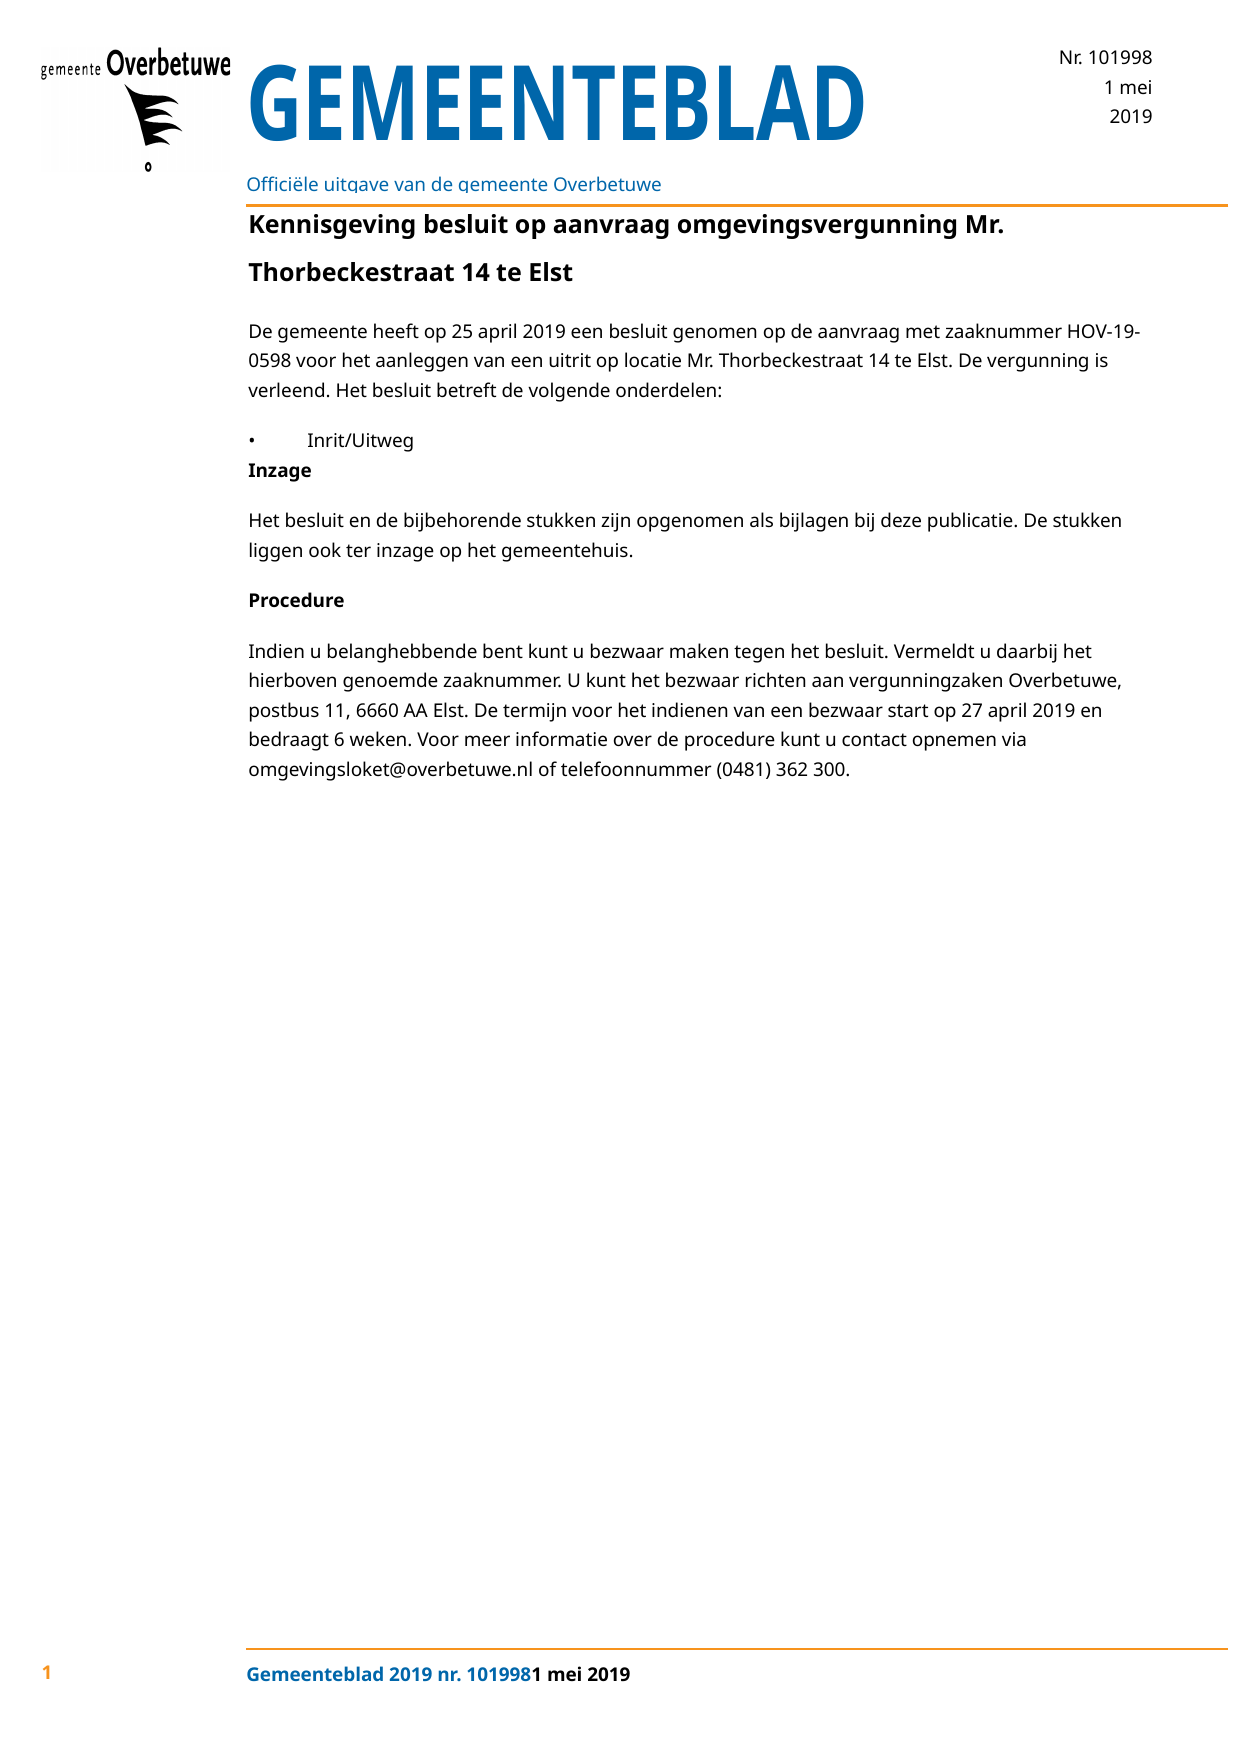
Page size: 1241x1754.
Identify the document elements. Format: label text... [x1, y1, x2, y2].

text Kennisgeving besluit op aanvraag omgevingsvergunning Mr. Thorbeckestraat 14 te Elst [248, 207, 1152, 288]
text De gemeente heeft op 25 april 2019 een besluit genomen op de aanvraag met zaaknummer HOV-19-0598 voor het aanleggen van een uitrit op locatie Mr. Thorbeckestraat 14 te Elst. De vergunning is verleend. Het besluit betreft de volgende onderdelen: [248, 318, 1152, 403]
list Inrit/Uitweg [248, 427, 1152, 453]
text Indien u belanghebbende bent kunt u bezwaar maken tegen het besluit. Vermeldt u daarbij het hierboven genoemde zaaknummer. U kunt het bezwaar richten aan vergunningzaken Overbetuwe, postbus 11, 6660 AA Elst. De termijn voor het indienen van een bezwaar start op 27 april 2019 en bedraagt 6 weken. Voor meer informatie over de procedure kunt u contact opnemen via omgevingsloket@overbetuwe.nl of telefoonnummer (0481) 362 300. [248, 638, 1152, 782]
text Inzage [248, 457, 1152, 483]
text Procedure [248, 587, 1152, 613]
text Het besluit en de bijbehorende stukken zijn opgenomen als bijlagen bij deze publicatie. De stukken liggen ook ter inzage op het gemeentehuis. [248, 507, 1152, 563]
picture [41, 47, 231, 172]
